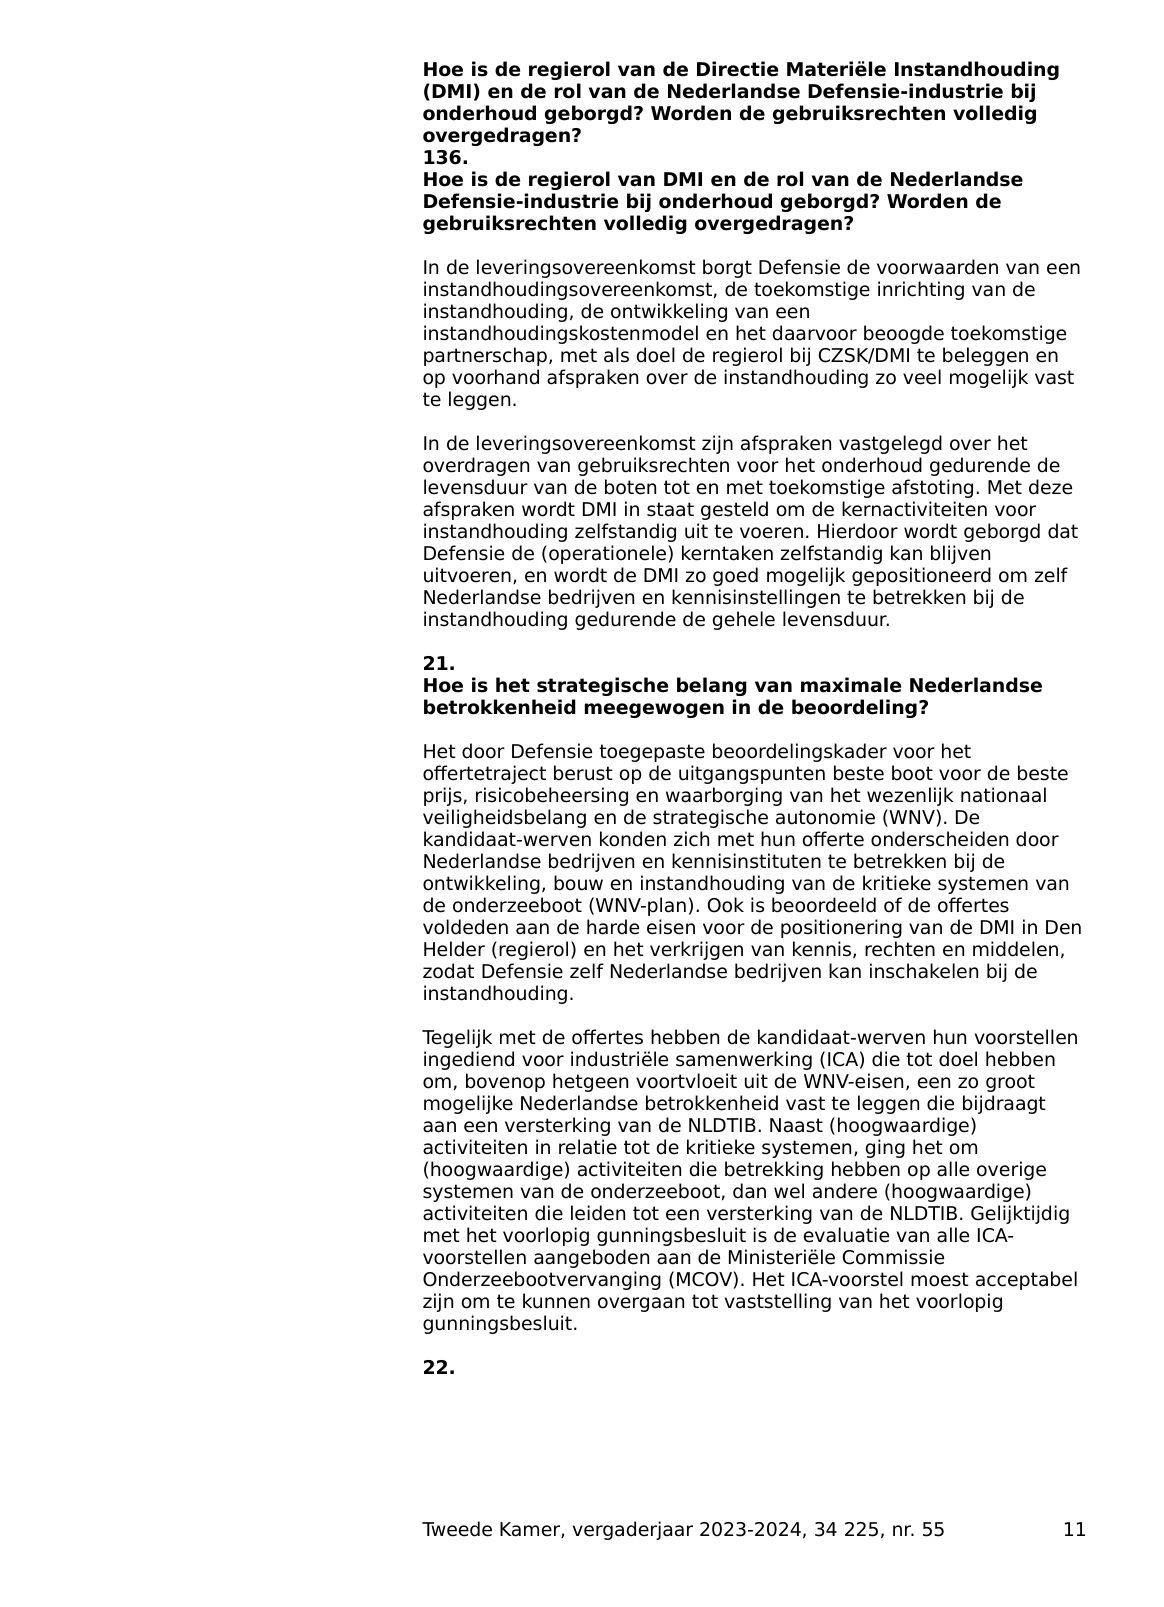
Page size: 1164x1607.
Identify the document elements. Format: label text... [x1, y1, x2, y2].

text Hoe is de regierol van de Directie Materiële Instandhouding (DMI) en de rol van de Nederlandse Defensie-industrie bij onderhoud geborgd? Worden de gebruiksrechten volledig overgedragen? [422, 59, 1087, 147]
text In de leveringsovereenkomst borgt Defensie de voorwaarden van een instandhoudingsovereenkomst, de toekomstige inrichting van de instandhouding, de ontwikkeling van een instandhoudingskostenmodel en het daarvoor beoogde toekomstige partnerschap, met als doel de regierol bij CZSK/DMI te beleggen en op voorhand afspraken over de instandhouding zo veel mogelijk vast te leggen. [422, 257, 1087, 411]
text Hoe is de regierol van DMI en de rol van de Nederlandse Defensie-industrie bij onderhoud geborgd? Worden de gebruiksrechten volledig overgedragen? [422, 169, 1087, 235]
text In de leveringsovereenkomst zijn afspraken vastgelegd over het overdragen van gebruiksrechten voor het onderhoud gedurende de levensduur van de boten tot en met toekomstige afstoting. Met deze afspraken wordt DMI in staat gesteld om de kernactiviteiten voor instandhouding zelfstandig uit te voeren. Hierdoor wordt geborgd dat Defensie de (operationele) kerntaken zelfstandig kan blijven uitvoeren, en wordt de DMI zo goed mogelijk gepositioneerd om zelf Nederlandse bedrijven en kennisinstellingen te betrekken bij de instandhouding gedurende de gehele levensduur. [422, 433, 1087, 631]
text Het door Defensie toegepaste beoordelingskader voor het offertetraject berust op de uitgangspunten beste boot voor de beste prijs, risicobeheersing en waarborging van het wezenlijk nationaal veiligheidsbelang en de strategische autonomie (WNV). De kandidaat-werven konden zich met hun offerte onderscheiden door Nederlandse bedrijven en kennisinstituten te betrekken bij de ontwikkeling, bouw en instandhouding van de kritieke systemen van de onderzeeboot (WNV-plan). Ook is beoordeeld of de offertes voldeden aan de harde eisen voor de positionering van de DMI in Den Helder (regierol) en het verkrijgen van kennis, rechten en middelen, zodat Defensie zelf Nederlandse bedrijven kan inschakelen bij de instandhouding. [422, 741, 1087, 1005]
text Tegelijk met de offertes hebben de kandidaat-werven hun voorstellen ingediend voor industriële samenwerking (ICA) die tot doel hebben om, bovenop hetgeen voortvloeit uit de WNV-eisen, een zo groot mogelijke Nederlandse betrokkenheid vast te leggen die bijdraagt aan een versterking van de NLDTIB. Naast (hoogwaardige) activiteiten in relatie tot de kritieke systemen, ging het om (hoogwaardige) activiteiten die betrekking hebben op alle overige systemen van de onderzeeboot, dan wel andere (hoogwaardige) activiteiten die leiden tot een versterking van de NLDTIB. Gelijktijdig met het voorlopig gunningsbesluit is de evaluatie van alle ICA-voorstellen aangeboden aan de Ministeriële Commissie Onderzeebootvervanging (MCOV). Het ICA-voorstel moest acceptabel zijn om te kunnen overgaan tot vaststelling van het voorlopig gunningsbesluit. [422, 1027, 1087, 1335]
text Hoe is het strategische belang van maximale Nederlandse betrokkenheid meegewogen in de beoordeling? [422, 675, 1087, 719]
text 21. [422, 653, 1087, 675]
text 136. [422, 147, 1087, 169]
text 22. [422, 1357, 1087, 1379]
